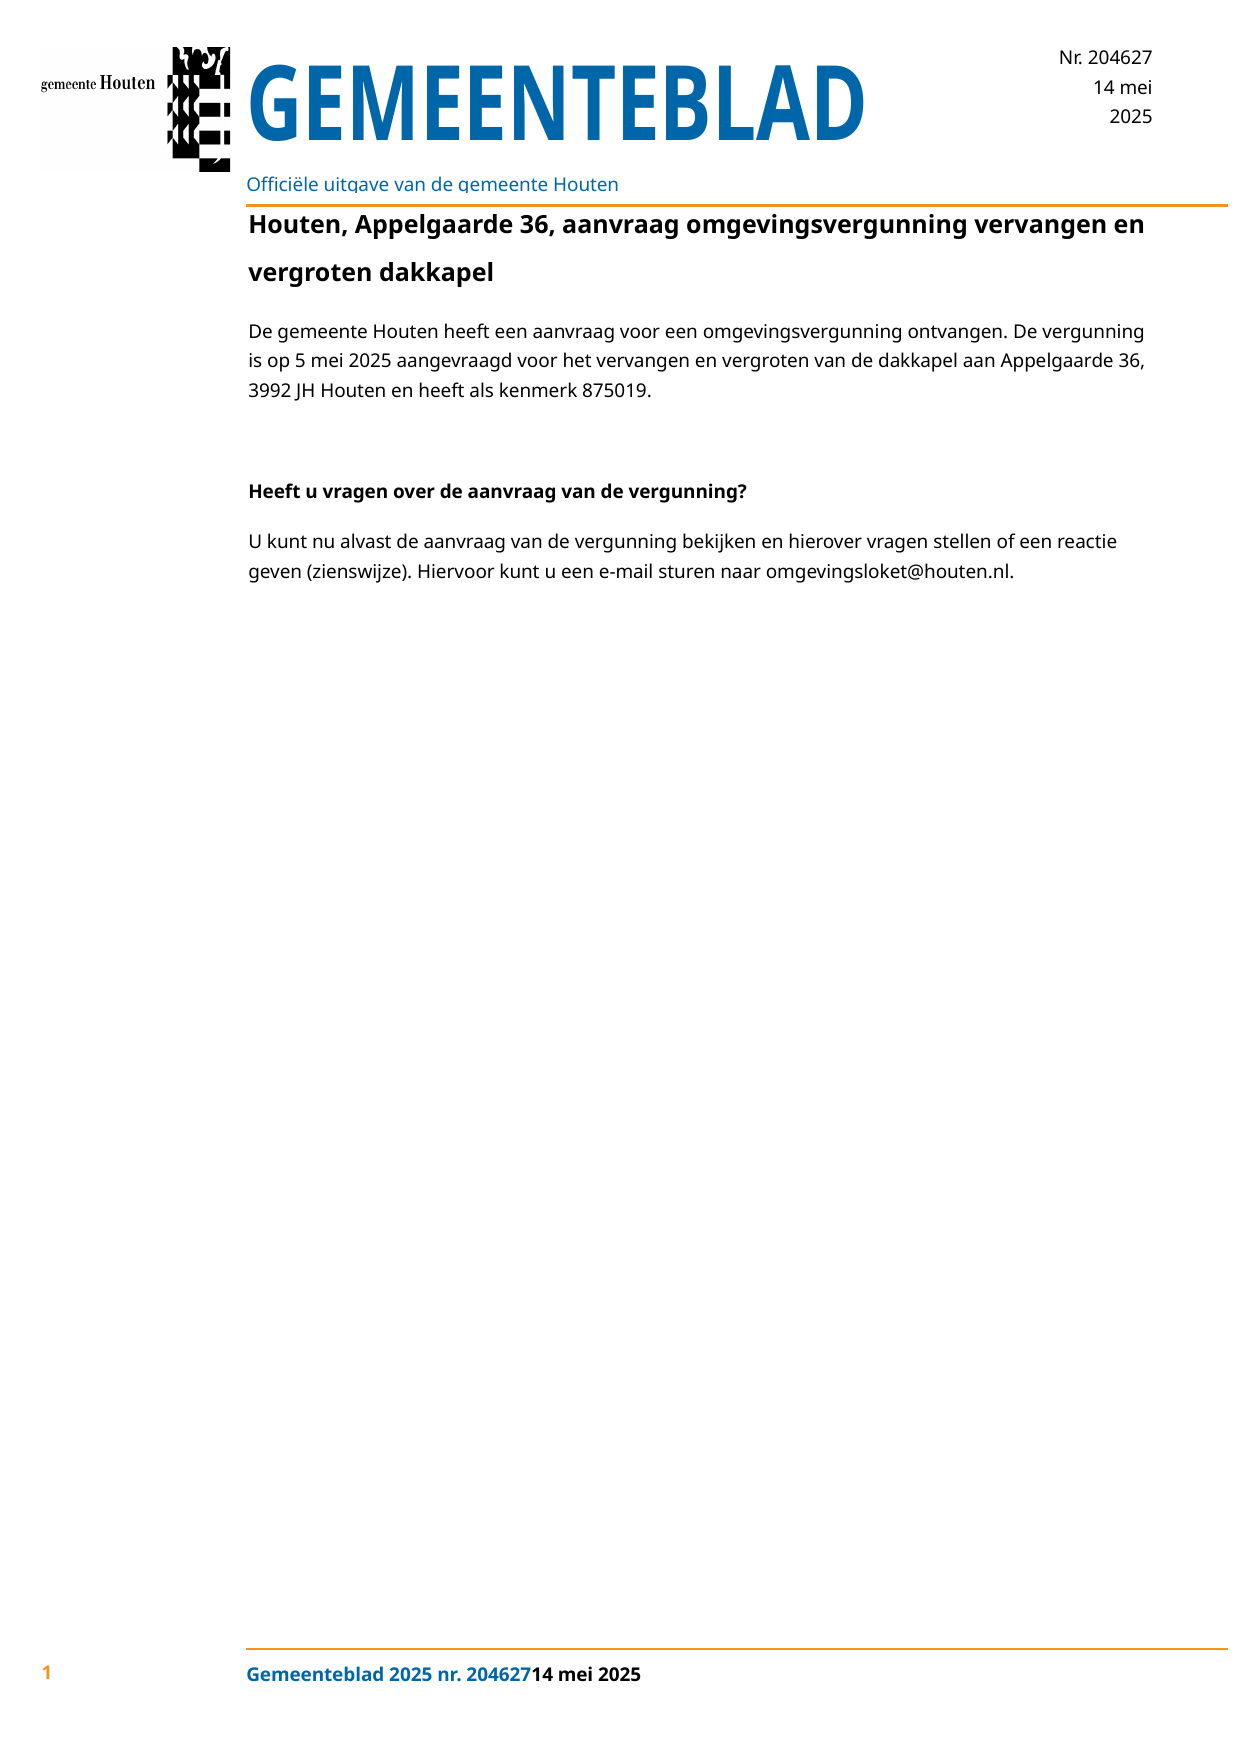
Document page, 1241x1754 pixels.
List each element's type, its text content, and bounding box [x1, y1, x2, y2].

text Heeft u vragen over de aanvraag van de vergunning? [248, 478, 1152, 504]
text U kunt nu alvast de aanvraag van de vergunning bekijken en hierover vragen stellen of een reactie geven (zienswijze). Hiervoor kunt u een e-mail sturen naar omgevingsloket@houten.nl. [248, 528, 1152, 584]
text Houten, Appelgaarde 36, aanvraag omgevingsvergunning vervangen en vergroten dakkapel [248, 207, 1152, 288]
text De gemeente Houten heeft een aanvraag voor een omgevingsvergunning ontvangen. De vergunning is op 5 mei 2025 aangevraagd voor het vervangen en vergroten van de dakkapel aan Appelgaarde 36, 3992 JH Houten en heeft als kenmerk 875019. [248, 318, 1152, 403]
picture [41, 47, 231, 172]
